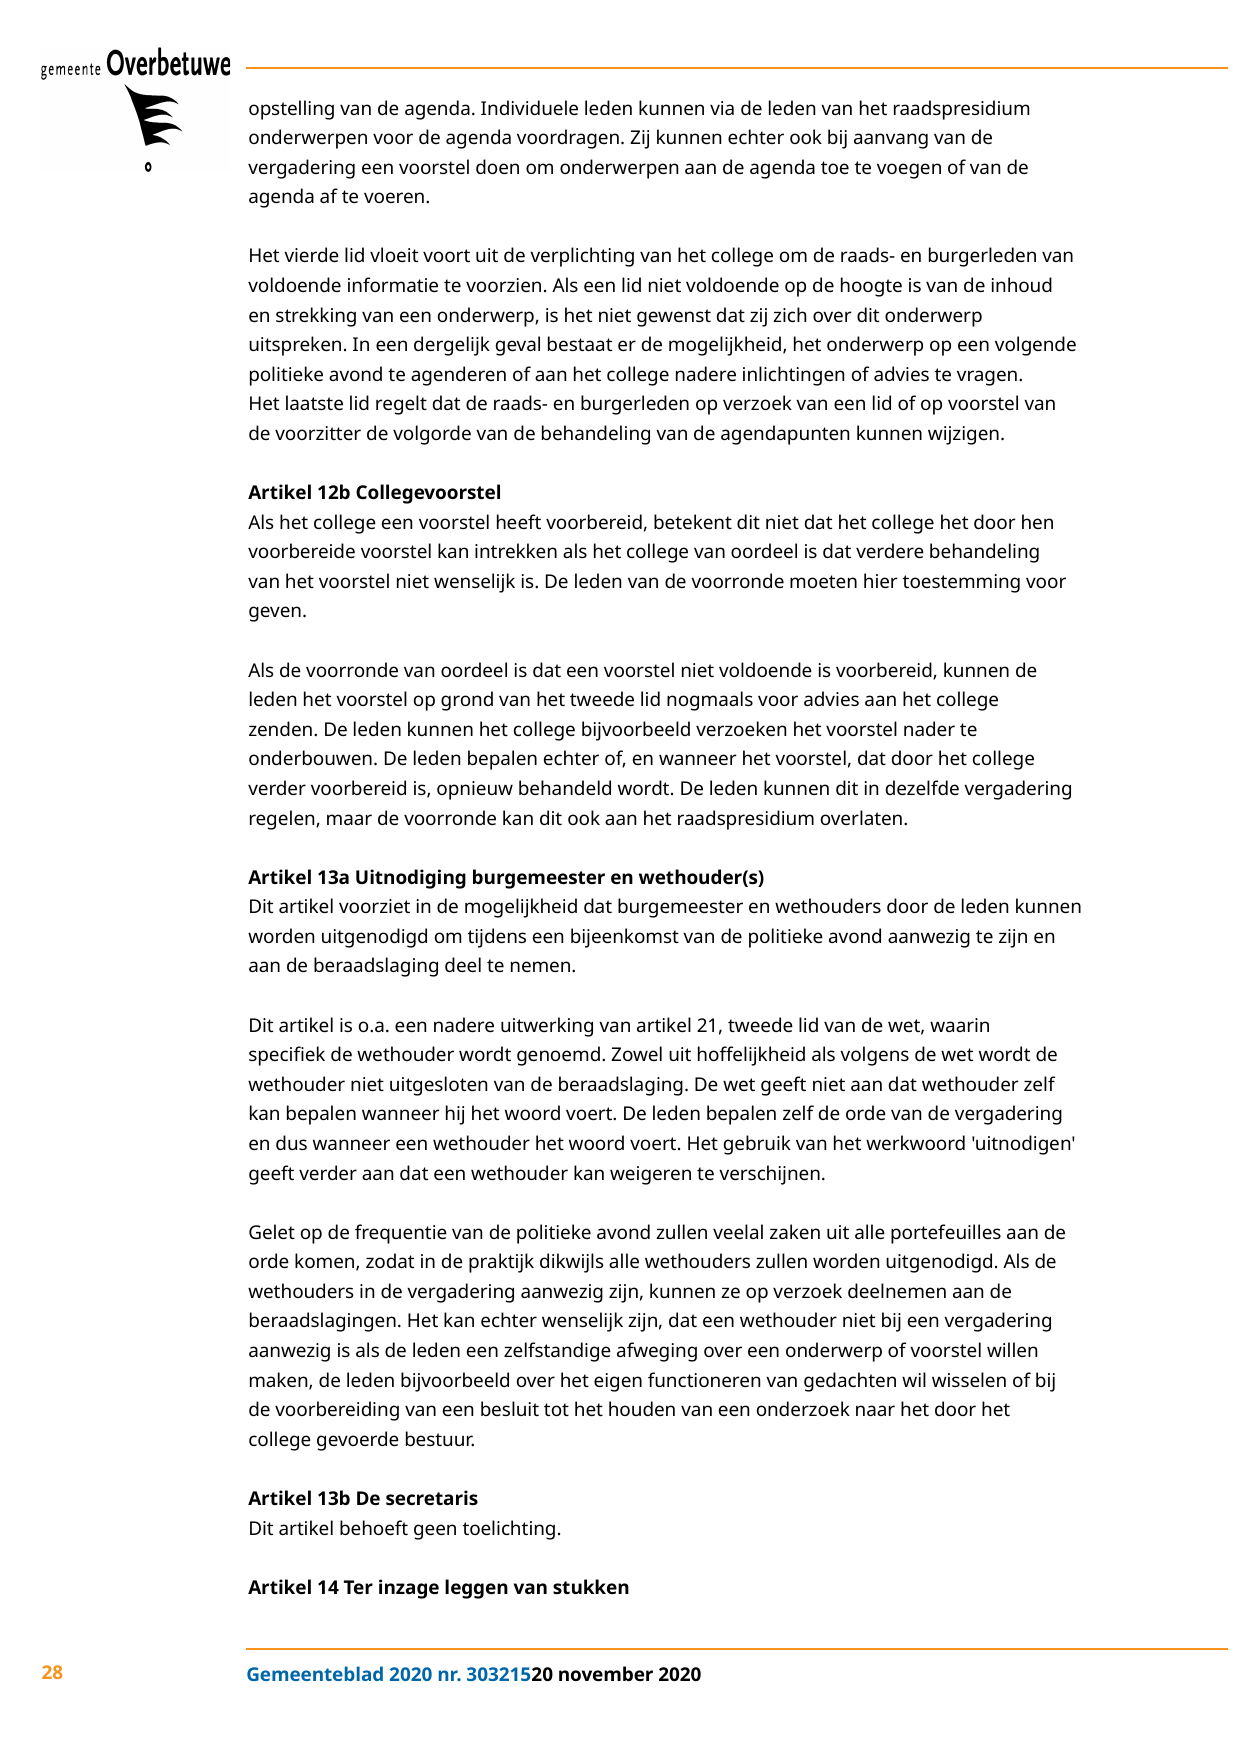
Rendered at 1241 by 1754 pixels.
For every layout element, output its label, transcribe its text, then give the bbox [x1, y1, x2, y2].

text wethouder niet uitgesloten van de beraadslaging. De wet geeft niet aan dat wethouder zelf [248, 1071, 1152, 1097]
text Als de voorronde van oordeel is dat een voorstel niet voldoende is voorbereid, kunnen de [248, 657, 1152, 683]
text en dus wanneer een wethouder het woord voert. Het gebruik van het werkwoord 'uitnodigen' [248, 1130, 1152, 1156]
text onderwerpen voor de agenda voordragen. Zij kunnen echter ook bij aanvang van de [248, 124, 1152, 150]
picture [41, 47, 231, 172]
text zenden. De leden kunnen het college bijvoorbeeld verzoeken het voorstel nader te [248, 716, 1152, 742]
text Als het college een voorstel heeft voorbereid, betekent dit niet dat het college het door hen [248, 509, 1152, 535]
text voldoende informatie te voorzien. Als een lid niet voldoende op de hoogte is van de inhoud [248, 272, 1152, 298]
text Artikel 13a Uitnodiging burgemeester en wethouder(s) [248, 864, 1152, 890]
text orde komen, zodat in de praktijk dikwijls alle wethouders zullen worden uitgenodigd. Als de [248, 1248, 1152, 1274]
text aanwezig is als de leden een zelfstandige afweging over een onderwerp of voorstel willen [248, 1337, 1152, 1363]
text Artikel 13b De secretaris [248, 1485, 1152, 1511]
text de voorzitter de volgorde van de behandeling van de agendapunten kunnen wijzigen. [248, 420, 1152, 446]
text regelen, maar de voorronde kan dit ook aan het raadspresidium overlaten. [248, 805, 1152, 831]
text beraadslagingen. Het kan echter wenselijk zijn, dat een wethouder niet bij een vergadering [248, 1308, 1152, 1333]
text agenda af te voeren. [248, 183, 1152, 209]
text voorbereide voorstel kan intrekken als het college van oordeel is dat verdere behandeling [248, 538, 1152, 564]
text leden het voorstel op grond van het tweede lid nogmaals voor advies aan het college [248, 686, 1152, 712]
text Dit artikel voorziet in de mogelijkheid dat burgemeester en wethouders door de leden kunnen [248, 893, 1152, 919]
text vergadering een voorstel doen om onderwerpen aan de agenda toe te voegen of van de [248, 154, 1152, 180]
text opstelling van de agenda. Individuele leden kunnen via de leden van het raadspresidium [248, 95, 1152, 121]
text geeft verder aan dat een wethouder kan weigeren te verschijnen. [248, 1160, 1152, 1186]
text onderbouwen. De leden bepalen echter of, en wanneer het voorstel, dat door het college [248, 746, 1152, 771]
text aan de beraadslaging deel te nemen. [248, 953, 1152, 978]
text uitspreken. In een dergelijk geval bestaat er de mogelijkheid, het onderwerp op een volgende [248, 331, 1152, 357]
text college gevoerde bestuur. [248, 1426, 1152, 1452]
text Artikel 12b Collegevoorstel [248, 479, 1152, 505]
text kan bepalen wanneer hij het woord voert. De leden bepalen zelf de orde van de vergadering [248, 1101, 1152, 1126]
text politieke avond te agenderen of aan het college nadere inlichtingen of advies te vragen. [248, 361, 1152, 387]
text Dit artikel is o.a. een nadere uitwerking van artikel 21, tweede lid van de wet, waarin [248, 1012, 1152, 1038]
text specifiek de wethouder wordt genoemd. Zowel uit hoffelijkheid als volgens de wet wordt de [248, 1041, 1152, 1067]
text verder voorbereid is, opnieuw behandeld wordt. De leden kunnen dit in dezelfde vergadering [248, 775, 1152, 801]
text maken, de leden bijvoorbeeld over het eigen functioneren van gedachten wil wisselen of bij [248, 1367, 1152, 1393]
text wethouders in de vergadering aanwezig zijn, kunnen ze op verzoek deelnemen aan de [248, 1278, 1152, 1304]
text de voorbereiding van een besluit tot het houden van een onderzoek naar het door het [248, 1396, 1152, 1422]
text Gelet op de frequentie van de politieke avond zullen veelal zaken uit alle portefeuilles aan de [248, 1219, 1152, 1245]
text geven. [248, 598, 1152, 623]
text van het voorstel niet wenselijk is. De leden van de voorronde moeten hier toestemming voor [248, 568, 1152, 594]
text worden uitgenodigd om tijdens een bijeenkomst van de politieke avond aanwezig te zijn en [248, 923, 1152, 949]
text en strekking van een onderwerp, is het niet gewenst dat zij zich over dit onderwerp [248, 302, 1152, 328]
text Artikel 14 Ter inzage leggen van stukken [248, 1574, 1152, 1600]
text Het vierde lid vloeit voort uit de verplichting van het college om de raads- en burgerleden van [248, 243, 1152, 268]
text Het laatste lid regelt dat de raads- en burgerleden op verzoek van een lid of op voorstel van [248, 391, 1152, 416]
text Dit artikel behoeft geen toelichting. [248, 1515, 1152, 1541]
